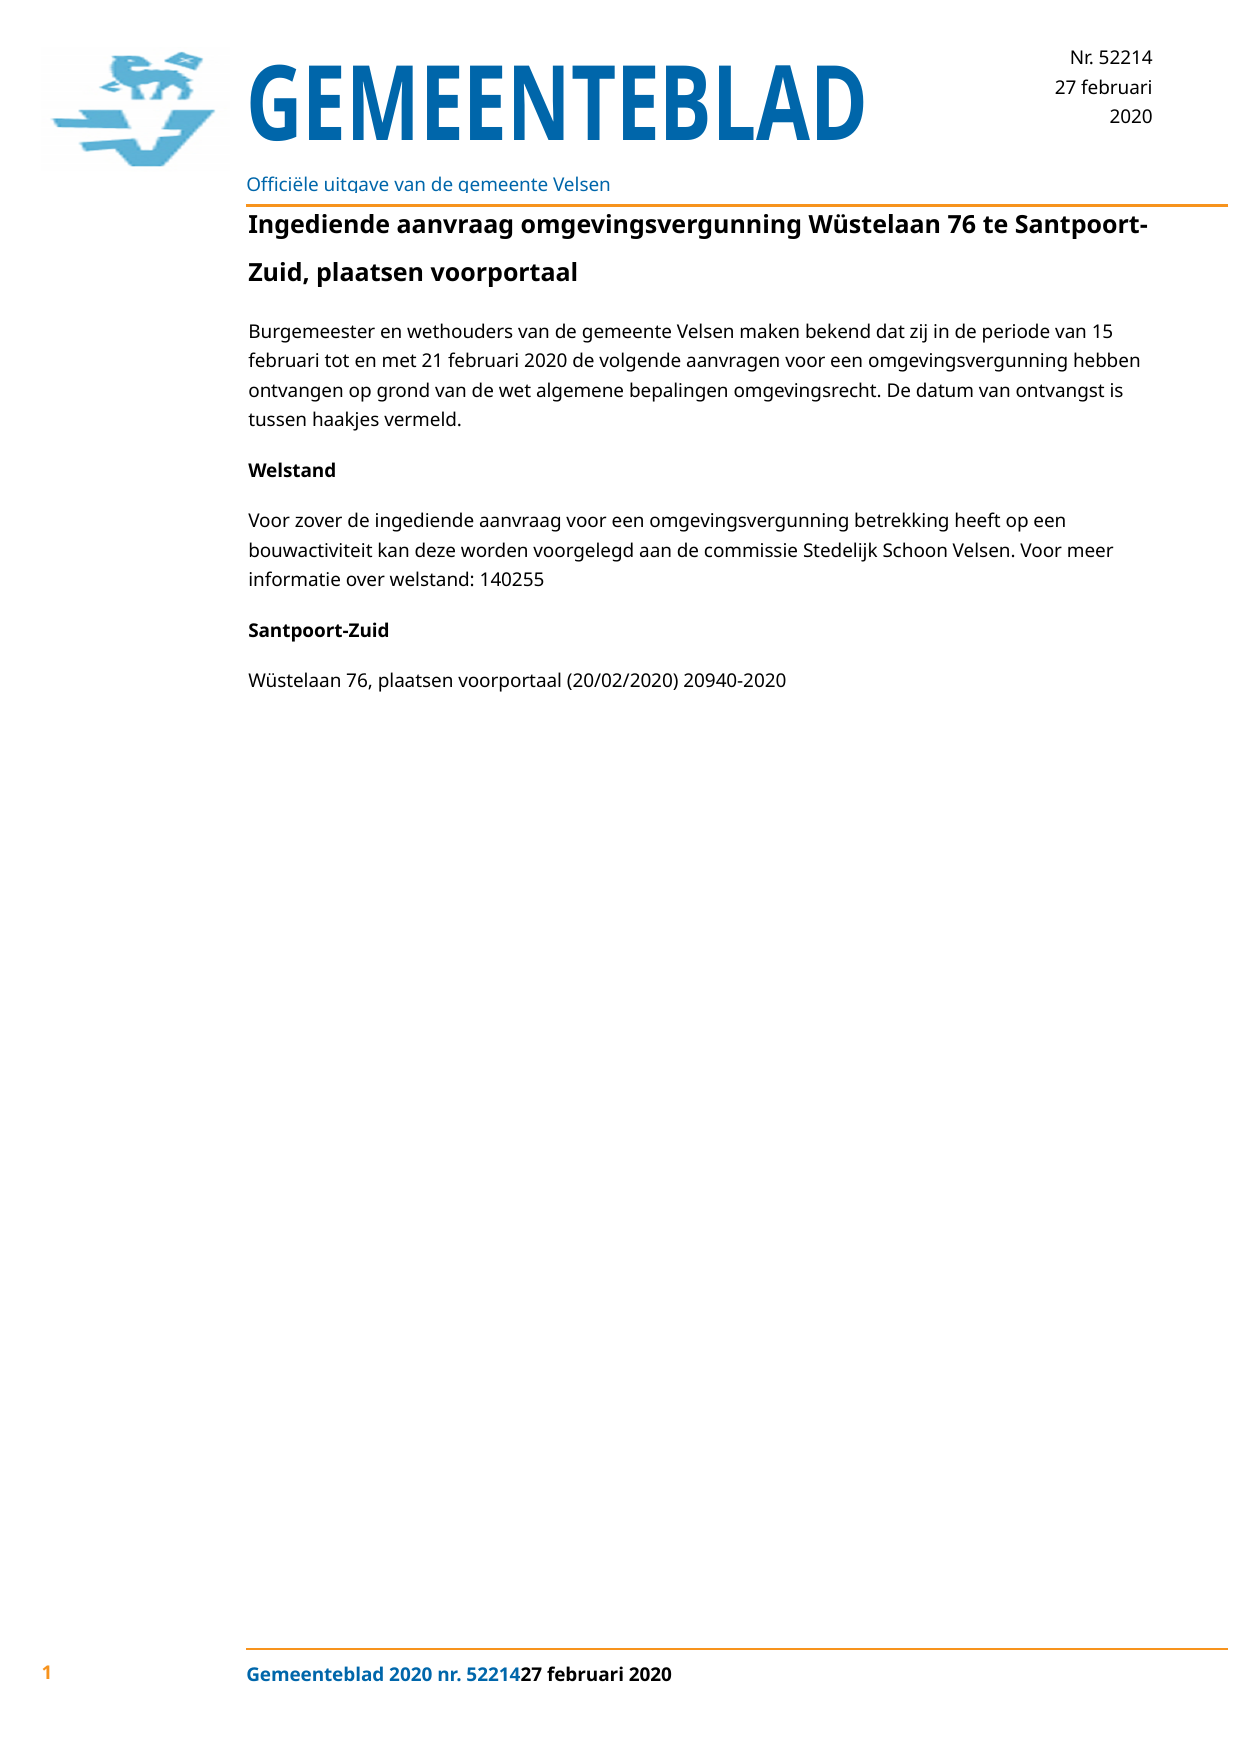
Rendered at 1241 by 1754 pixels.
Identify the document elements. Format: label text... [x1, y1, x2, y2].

text Ingediende aanvraag omgevingsvergunning Wüstelaan 76 te Santpoort-Zuid, plaatsen voorportaal [248, 207, 1152, 288]
text Santpoort-Zuid [248, 617, 1152, 643]
text Welstand [248, 457, 1152, 483]
text Voor zover de ingediende aanvraag voor een omgevingsvergunning betrekking heeft op een bouwactiviteit kan deze worden voorgelegd aan de commissie Stedelijk Schoon Velsen. Voor meer informatie over welstand: 140255 [248, 507, 1152, 592]
picture [41, 47, 231, 172]
text Burgemeester en wethouders van de gemeente Velsen maken bekend dat zij in de periode van 15 februari tot en met 21 februari 2020 de volgende aanvragen voor een omgevingsvergunning hebben ontvangen op grond van de wet algemene bepalingen omgevingsrecht. De datum van ontvangst is tussen haakjes vermeld. [248, 318, 1152, 432]
text Wüstelaan 76, plaatsen voorportaal (20/02/2020) 20940-2020 [248, 667, 1152, 693]
